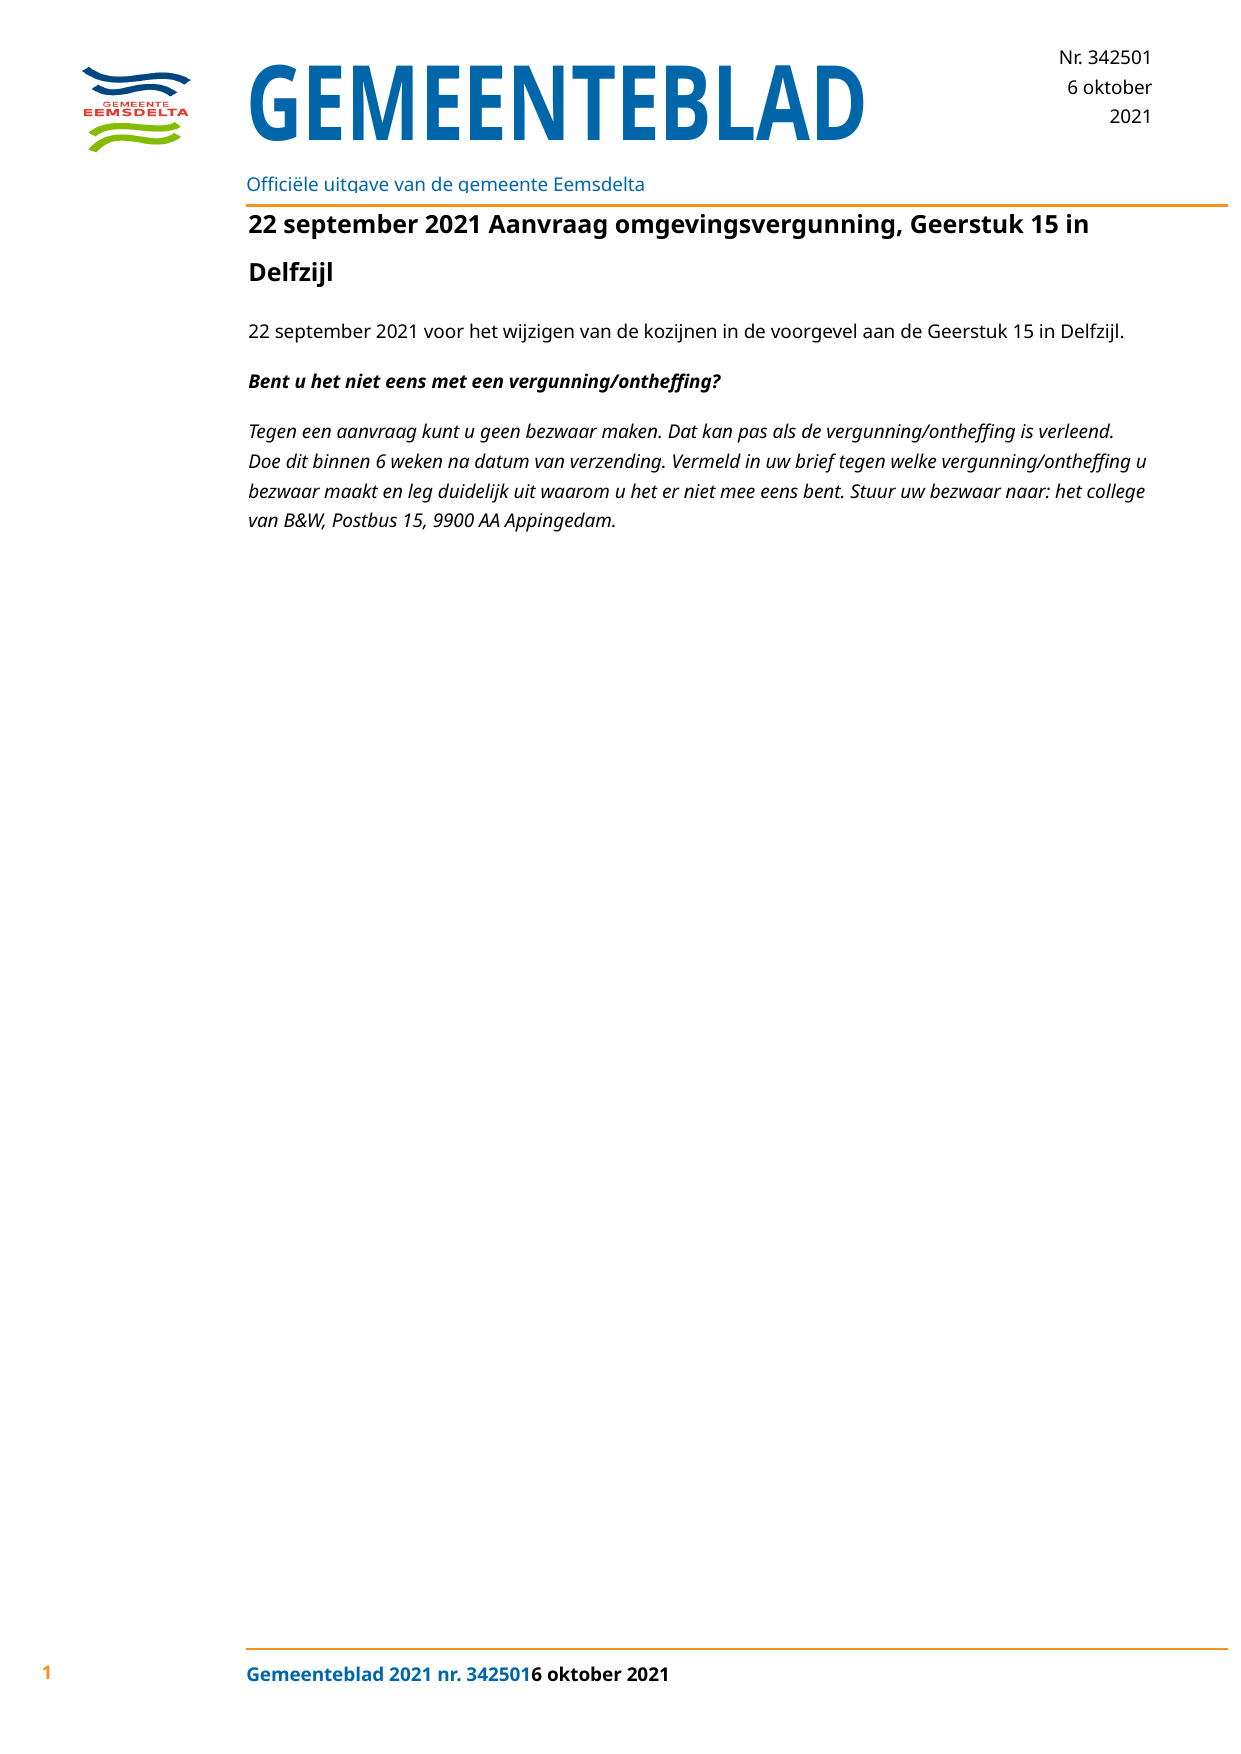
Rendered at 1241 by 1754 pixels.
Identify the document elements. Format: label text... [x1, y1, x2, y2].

picture [41, 47, 231, 172]
text 22 september 2021 Aanvraag omgevingsvergunning, Geerstuk 15 in Delfzijl [248, 207, 1152, 288]
text Tegen een aanvraag kunt u geen bezwaar maken. Dat kan pas als de vergunning/ontheffing is verleend. Doe dit binnen 6 weken na datum van verzending. Vermeld in uw brief tegen welke vergunning/ontheffing u bezwaar maakt en leg duidelijk uit waarom u het er niet mee eens bent. Stuur uw bezwaar naar: het college van B&W, Postbus 15, 9900 AA Appingedam. [248, 419, 1152, 533]
text Bent u het niet eens met een vergunning/ontheffing? [248, 368, 1152, 394]
text 22 september 2021 voor het wijzigen van de kozijnen in de voorgevel aan de Geerstuk 15 in Delfzijl. [248, 318, 1152, 344]
